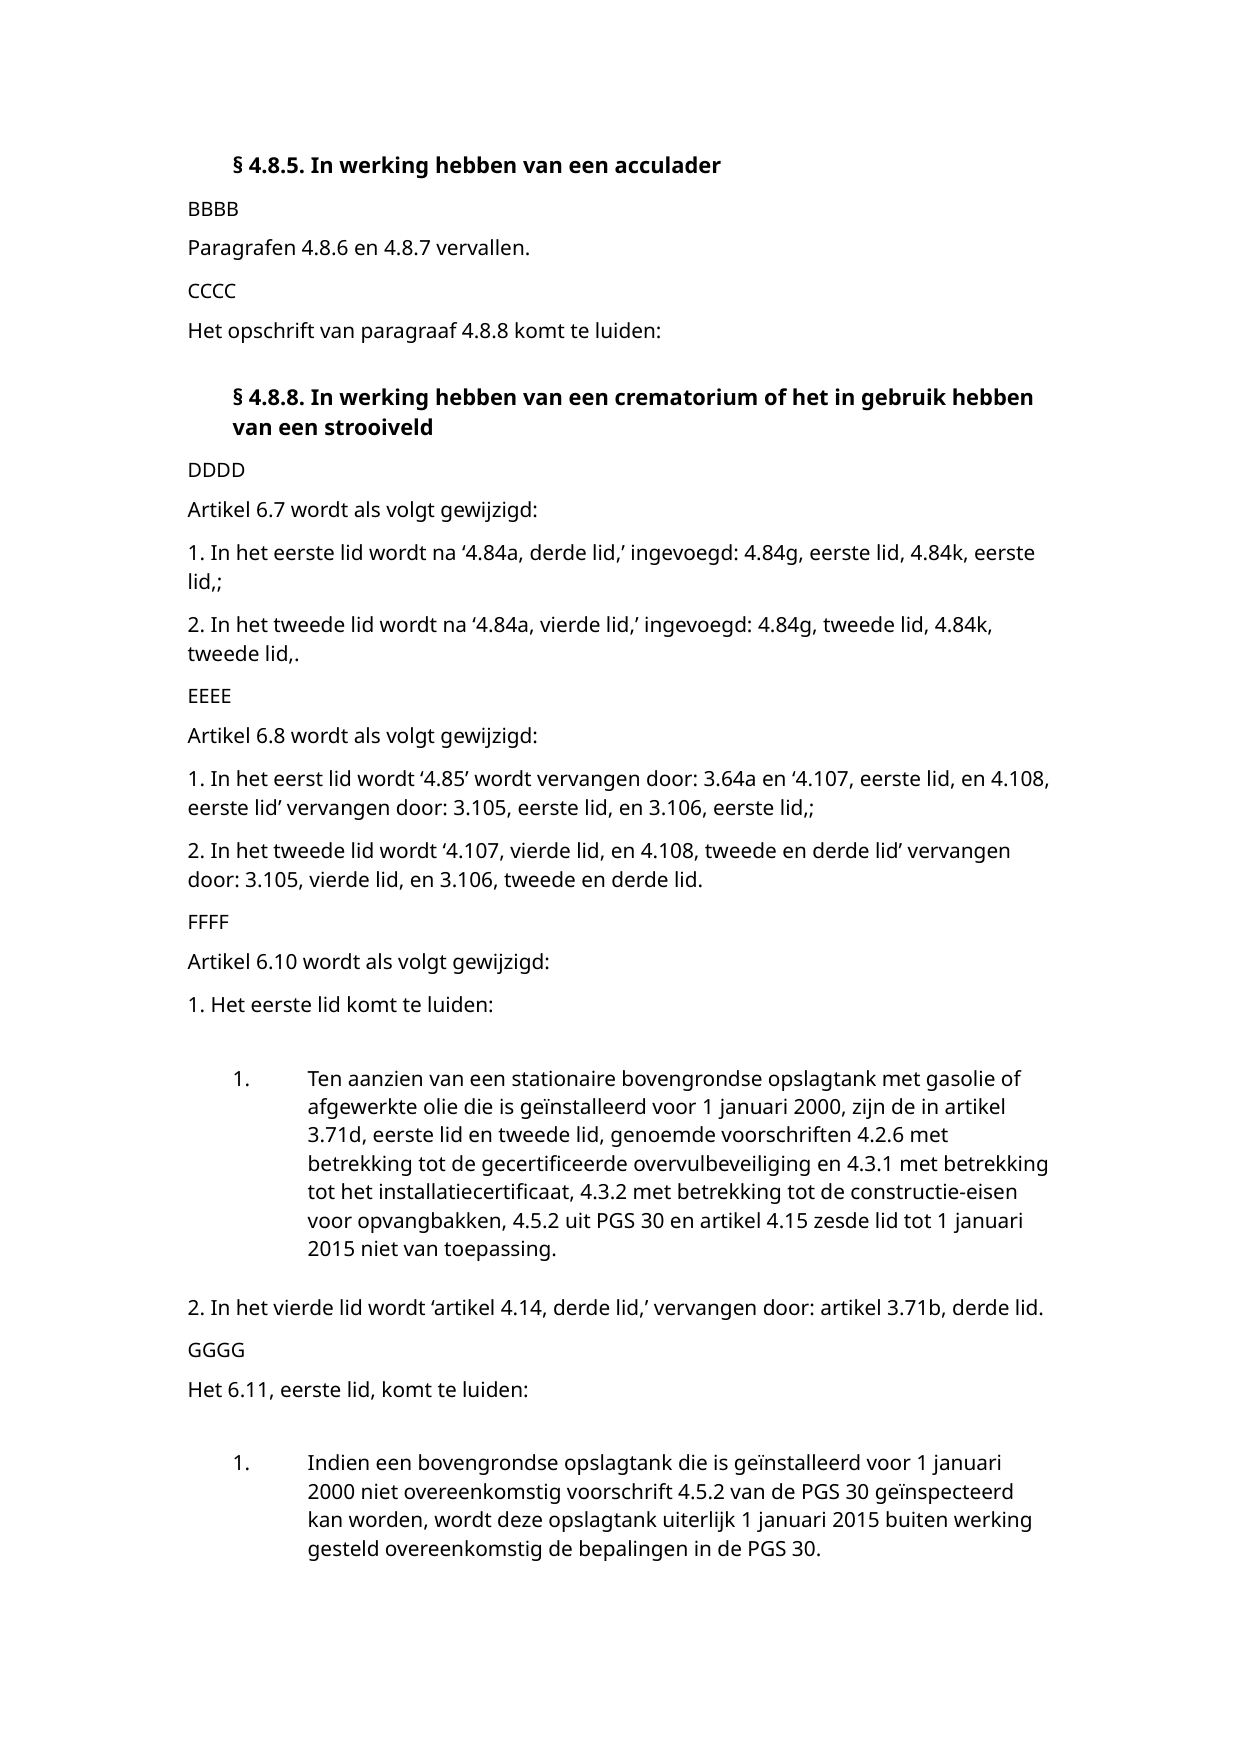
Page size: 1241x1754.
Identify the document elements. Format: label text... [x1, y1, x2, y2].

text 1. Het eerste lid komt te luiden: [187, 990, 1053, 1019]
subtitle § 4.8.5. In werking hebben van een acculader [232, 150, 1053, 180]
text Artikel 6.8 wordt als volgt gewijzigd: [187, 721, 1053, 749]
text DDDD [187, 456, 1053, 483]
text Artikel 6.10 wordt als volgt gewijzigd: [187, 947, 1053, 975]
text Het opschrift van paragraaf 4.8.8 komt te luiden: [187, 316, 1053, 344]
text GGGG [187, 1336, 1053, 1363]
text 2. In het vierde lid wordt ‘artikel 4.14, derde lid,’ vervangen door: artikel 3.71b, derde lid. [187, 1293, 1053, 1321]
subtitle § 4.8.8. In werking hebben van een crematorium of het in gebruik hebben van een strooiveld [232, 382, 1053, 441]
text 2. In het tweede lid wordt ‘4.107, vierde lid, en 4.108, tweede en derde lid’ vervangen door: 3.105, vierde lid, en 3.106, tweede en derde lid. [187, 836, 1053, 893]
list Indien een bovengrondse opslagtank die is geïnstalleerd voor 1 januari 2000 niet overeenkomstig voorschrift 4.5.2 van de PGS 30 geïnspecteerd kan worden, wordt deze opslagtank uiterlijk 1 januari 2015 buiten werking gesteld overeenkomstig de bepalingen in de PGS 30. [232, 1448, 1053, 1562]
text Artikel 6.7 wordt als volgt gewijzigd: [187, 495, 1053, 523]
text 1. In het eerst lid wordt ‘4.85’ wordt vervangen door: 3.64a en ‘4.107, eerste lid, en 4.108, eerste lid’ vervangen door: 3.105, eerste lid, en 3.106, eerste lid,; [187, 764, 1053, 821]
text 1. In het eerste lid wordt na ‘4.84a, derde lid,’ ingevoegd: 4.84g, eerste lid, 4.84k, eerste lid,; [187, 538, 1053, 595]
text Paragrafen 4.8.6 en 4.8.7 vervallen. [187, 233, 1053, 262]
text EEEE [187, 682, 1053, 709]
text CCCC [187, 277, 1053, 304]
text FFFF [187, 908, 1053, 935]
text Het 6.11, eerste lid, komt te luiden: [187, 1375, 1053, 1403]
list Ten aanzien van een stationaire bovengrondse opslagtank met gasolie of afgewerkte olie die is geïnstalleerd voor 1 januari 2000, zijn de in artikel 3.71d, eerste lid en tweede lid, genoemde voorschriften 4.2.6 met betrekking tot de gecertificeerde overvulbeveiliging en 4.3.1 met betrekking tot het installatiecertificaat, 4.3.2 met betrekking tot de constructie-eisen voor opvangbakken, 4.5.2 uit PGS 30 en artikel 4.15 zesde lid tot 1 januari 2015 niet van toepassing. [232, 1064, 1053, 1263]
text 2. In het tweede lid wordt na ‘4.84a, vierde lid,’ ingevoegd: 4.84g, tweede lid, 4.84k, tweede lid,. [187, 610, 1053, 667]
text BBBB [187, 195, 1053, 222]
